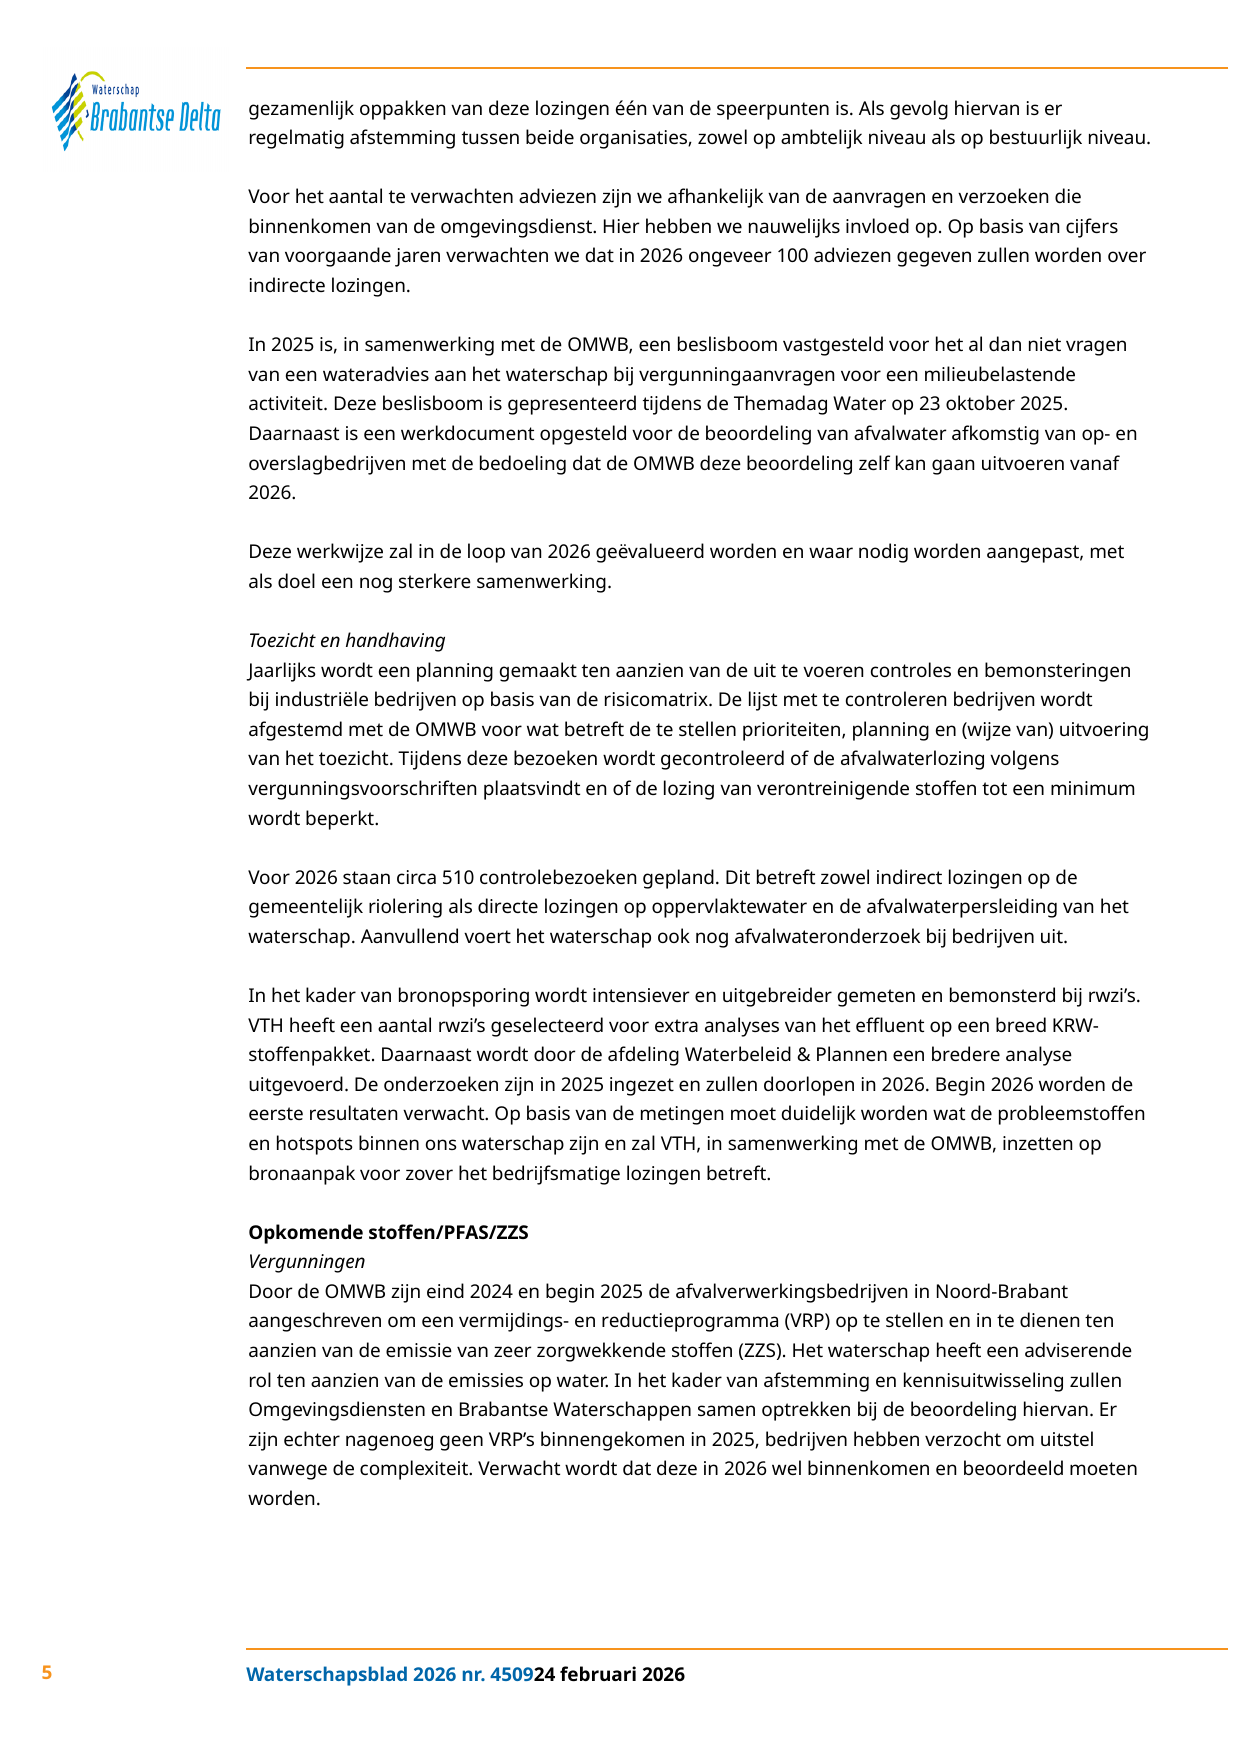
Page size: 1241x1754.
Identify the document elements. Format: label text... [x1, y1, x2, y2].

text Voor 2026 staan circa 510 controlebezoeken gepland. Dit betreft zowel indirect lozingen op de gemeentelijk riolering als directe lozingen op oppervlaktewater en de afvalwaterpersleiding van het waterschap. Aanvullend voert het waterschap ook nog afvalwateronderzoek bij bedrijven uit. [248, 864, 1152, 949]
text Deze werkwijze zal in de loop van 2026 geëvalueerd worden en waar nodig worden aangepast, met als doel een nog sterkere samenwerking. [248, 538, 1152, 594]
picture [41, 47, 231, 172]
text Toezicht en handhaving [248, 627, 1152, 653]
text Vergunningen [248, 1248, 1152, 1274]
text gezamenlijk oppakken van deze lozingen één van de speerpunten is. Als gevolg hiervan is er regelmatig afstemming tussen beide organisaties, zowel op ambtelijk niveau als op bestuurlijk niveau. [248, 95, 1152, 150]
text In het kader van bronopsporing wordt intensiever en uitgebreider gemeten en bemonsterd bij rwzi’s. VTH heeft een aantal rwzi’s geselecteerd voor extra analyses van het effluent op een breed KRW-stoffenpakket. Daarnaast wordt door de afdeling Waterbeleid & Plannen een bredere analyse uitgevoerd. De onderzoeken zijn in 2025 ingezet en zullen doorlopen in 2026. Begin 2026 worden de eerste resultaten verwacht. Op basis van de metingen moet duidelijk worden wat de probleemstoffen en hotspots binnen ons waterschap zijn en zal VTH, in samenwerking met de OMWB, inzetten op bronaanpak voor zover het bedrijfsmatige lozingen betreft. [248, 982, 1152, 1186]
text In 2025 is, in samenwerking met de OMWB, een beslisboom vastgesteld voor het al dan niet vragen van een wateradvies aan het waterschap bij vergunningaanvragen voor een milieubelastende activiteit. Deze beslisboom is gepresenteerd tijdens de Themadag Water op 23 oktober 2025. Daarnaast is een werkdocument opgesteld voor de beoordeling van afvalwater afkomstig van op- en overslagbedrijven met de bedoeling dat de OMWB deze beoordeling zelf kan gaan uitvoeren vanaf 2026. [248, 331, 1152, 505]
text Opkomende stoffen/PFAS/ZZS [248, 1219, 1152, 1245]
text Door de OMWB zijn eind 2024 en begin 2025 de afvalverwerkingsbedrijven in Noord-Brabant aangeschreven om een vermijdings- en reductieprogramma (VRP) op te stellen en in te dienen ten aanzien van de emissie van zeer zorgwekkende stoffen (ZZS). Het waterschap heeft een adviserende rol ten aanzien van de emissies op water. In het kader van afstemming en kennisuitwisseling zullen Omgevingsdiensten en Brabantse Waterschappen samen optrekken bij de beoordeling hiervan. Er zijn echter nagenoeg geen VRP’s binnengekomen in 2025, bedrijven hebben verzocht om uitstel vanwege de complexiteit. Verwacht wordt dat deze in 2026 wel binnenkomen en beoordeeld moeten worden. [248, 1278, 1152, 1511]
text Voor het aantal te verwachten adviezen zijn we afhankelijk van de aanvragen en verzoeken die binnenkomen van de omgevingsdienst. Hier hebben we nauwelijks invloed op. Op basis van cijfers van voorgaande jaren verwachten we dat in 2026 ongeveer 100 adviezen gegeven zullen worden over indirecte lozingen. [248, 183, 1152, 298]
text Jaarlijks wordt een planning gemaakt ten aanzien van de uit te voeren controles en bemonsteringen bij industriële bedrijven op basis van de risicomatrix. De lijst met te controleren bedrijven wordt afgestemd met de OMWB voor wat betreft de te stellen prioriteiten, planning en (wijze van) uitvoering van het toezicht. Tijdens deze bezoeken wordt gecontroleerd of de afvalwaterlozing volgens vergunningsvoorschriften plaatsvindt en of de lozing van verontreinigende stoffen tot een minimum wordt beperkt. [248, 657, 1152, 831]
